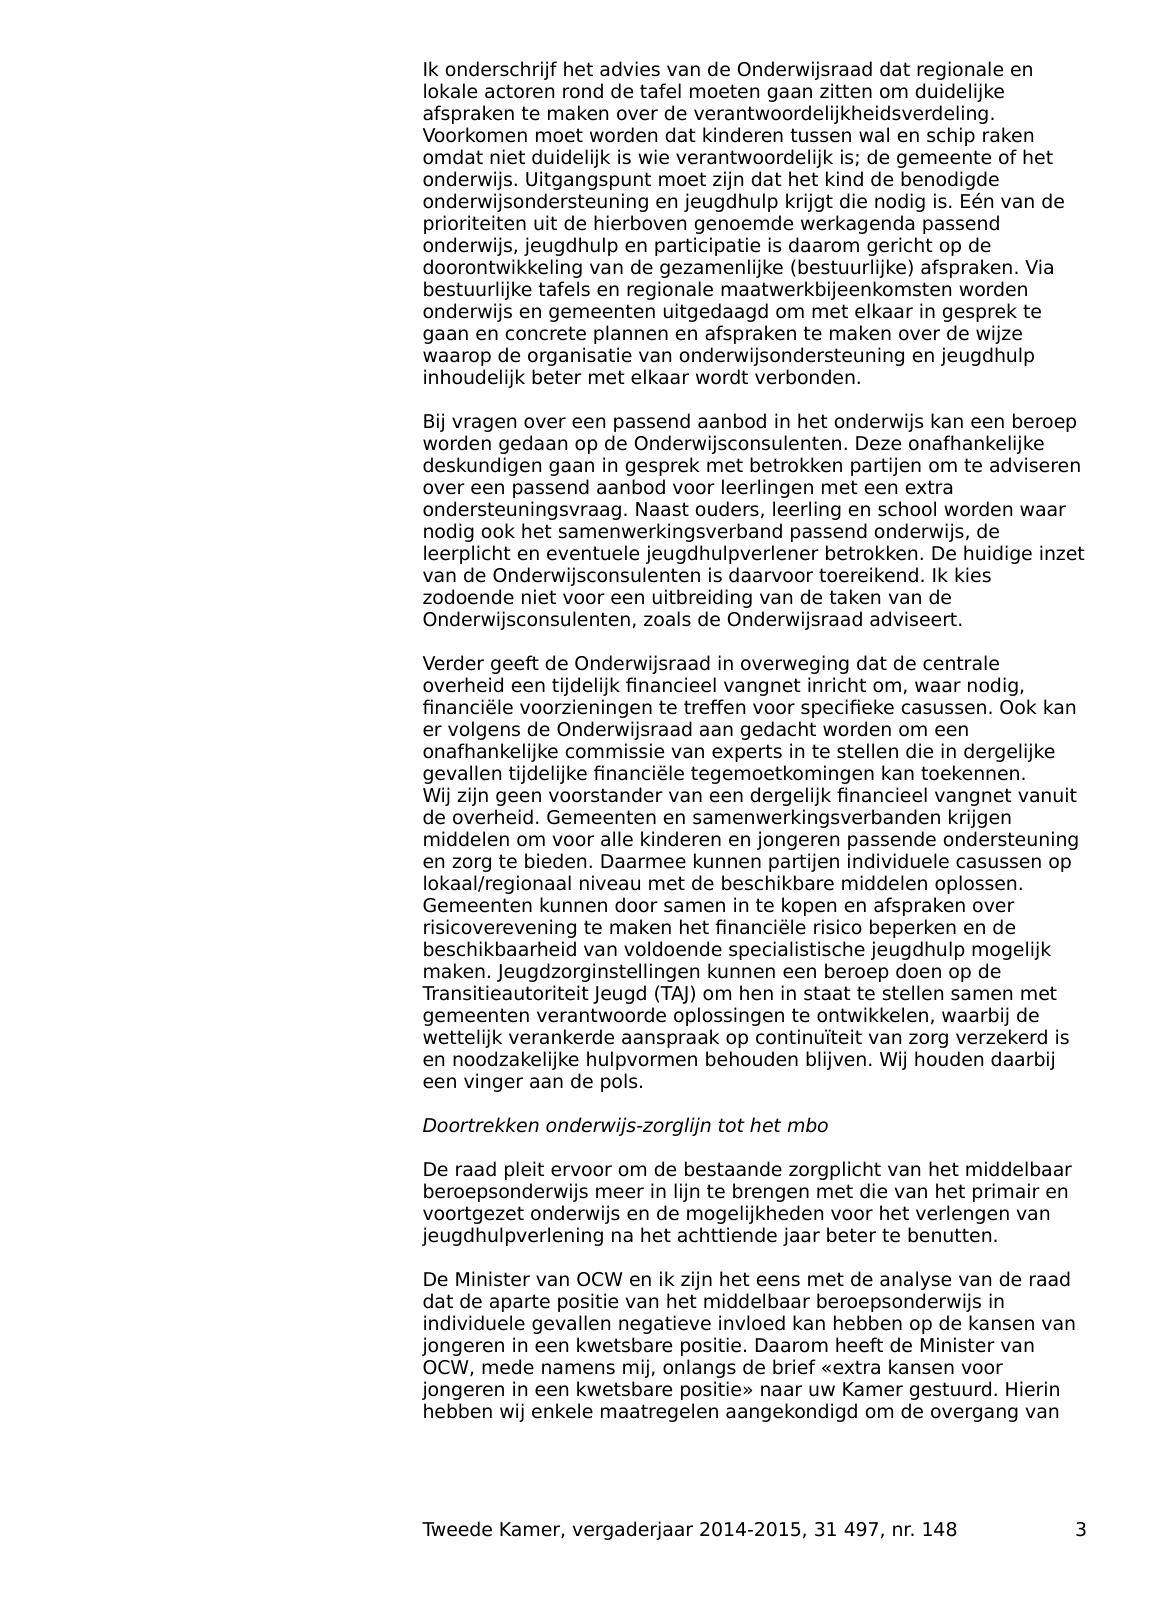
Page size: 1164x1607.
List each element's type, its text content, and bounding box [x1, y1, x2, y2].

text De Minister van OCW en ik zijn het eens met de analyse van de raad dat de aparte positie van het middelbaar beroepsonderwijs in individuele gevallen negatieve invloed kan hebben op de kansen van jongeren in een kwetsbare positie. Daarom heeft de Minister van OCW, mede namens mij, onlangs de brief «extra kansen voor jongeren in een kwetsbare positie» naar uw Kamer gestuurd. Hierin hebben wij enkele maatregelen aangekondigd om de overgang van [422, 1269, 1087, 1423]
text Verder geeft de Onderwijsraad in overweging dat de centrale overheid een tijdelijk financieel vangnet inricht om, waar nodig, financiële voorzieningen te treffen voor specifieke casussen. Ook kan er volgens de Onderwijsraad aan gedacht worden om een onafhankelijke commissie van experts in te stellen die in dergelijke gevallen tijdelijke financiële tegemoetkomingen kan toekennen. [422, 653, 1087, 785]
subtitle Doortrekken onderwijs-zorglijn tot het mbo [422, 1115, 1087, 1137]
text Ik onderschrijf het advies van de Onderwijsraad dat regionale en lokale actoren rond de tafel moeten gaan zitten om duidelijke afspraken te maken over de verantwoordelijkheidsverdeling. Voorkomen moet worden dat kinderen tussen wal en schip raken omdat niet duidelijk is wie verantwoordelijk is; de gemeente of het onderwijs. Uitgangspunt moet zijn dat het kind de benodigde onderwijsondersteuning en jeugdhulp krijgt die nodig is. Eén van de prioriteiten uit de hierboven genoemde werkagenda passend onderwijs, jeugdhulp en participatie is daarom gericht op de doorontwikkeling van de gezamenlijke (bestuurlijke) afspraken. Via bestuurlijke tafels en regionale maatwerkbijeenkomsten worden onderwijs en gemeenten uitgedaagd om met elkaar in gesprek te gaan en concrete plannen en afspraken te maken over de wijze waarop de organisatie van onderwijsondersteuning en jeugdhulp inhoudelijk beter met elkaar wordt verbonden. [422, 59, 1087, 389]
text De raad pleit ervoor om de bestaande zorgplicht van het middelbaar beroepsonderwijs meer in lijn te brengen met die van het primair en voortgezet onderwijs en de mogelijkheden voor het verlengen van jeugdhulpverlening na het achttiende jaar beter te benutten. [422, 1159, 1087, 1247]
text Bij vragen over een passend aanbod in het onderwijs kan een beroep worden gedaan op de Onderwijsconsulenten. Deze onafhankelijke deskundigen gaan in gesprek met betrokken partijen om te adviseren over een passend aanbod voor leerlingen met een extra ondersteuningsvraag. Naast ouders, leerling en school worden waar nodig ook het samenwerkingsverband passend onderwijs, de leerplicht en eventuele jeugdhulpverlener betrokken. De huidige inzet van de Onderwijsconsulenten is daarvoor toereikend. Ik kies zodoende niet voor een uitbreiding van de taken van de Onderwijsconsulenten, zoals de Onderwijsraad adviseert. [422, 411, 1087, 631]
text Wij zijn geen voorstander van een dergelijk financieel vangnet vanuit de overheid. Gemeenten en samenwerkingsverbanden krijgen middelen om voor alle kinderen en jongeren passende ondersteuning en zorg te bieden. Daarmee kunnen partijen individuele casussen op lokaal/regionaal niveau met de beschikbare middelen oplossen. Gemeenten kunnen door samen in te kopen en afspraken over risicoverevening te maken het financiële risico beperken en de beschikbaarheid van voldoende specialistische jeugdhulp mogelijk maken. Jeugdzorginstellingen kunnen een beroep doen op de Transitieautoriteit Jeugd (TAJ) om hen in staat te stellen samen met gemeenten verantwoorde oplossingen te ontwikkelen, waarbij de wettelijk verankerde aanspraak op continuïteit van zorg verzekerd is en noodzakelijke hulpvormen behouden blijven. Wij houden daarbij een vinger aan de pols. [422, 785, 1087, 1092]
